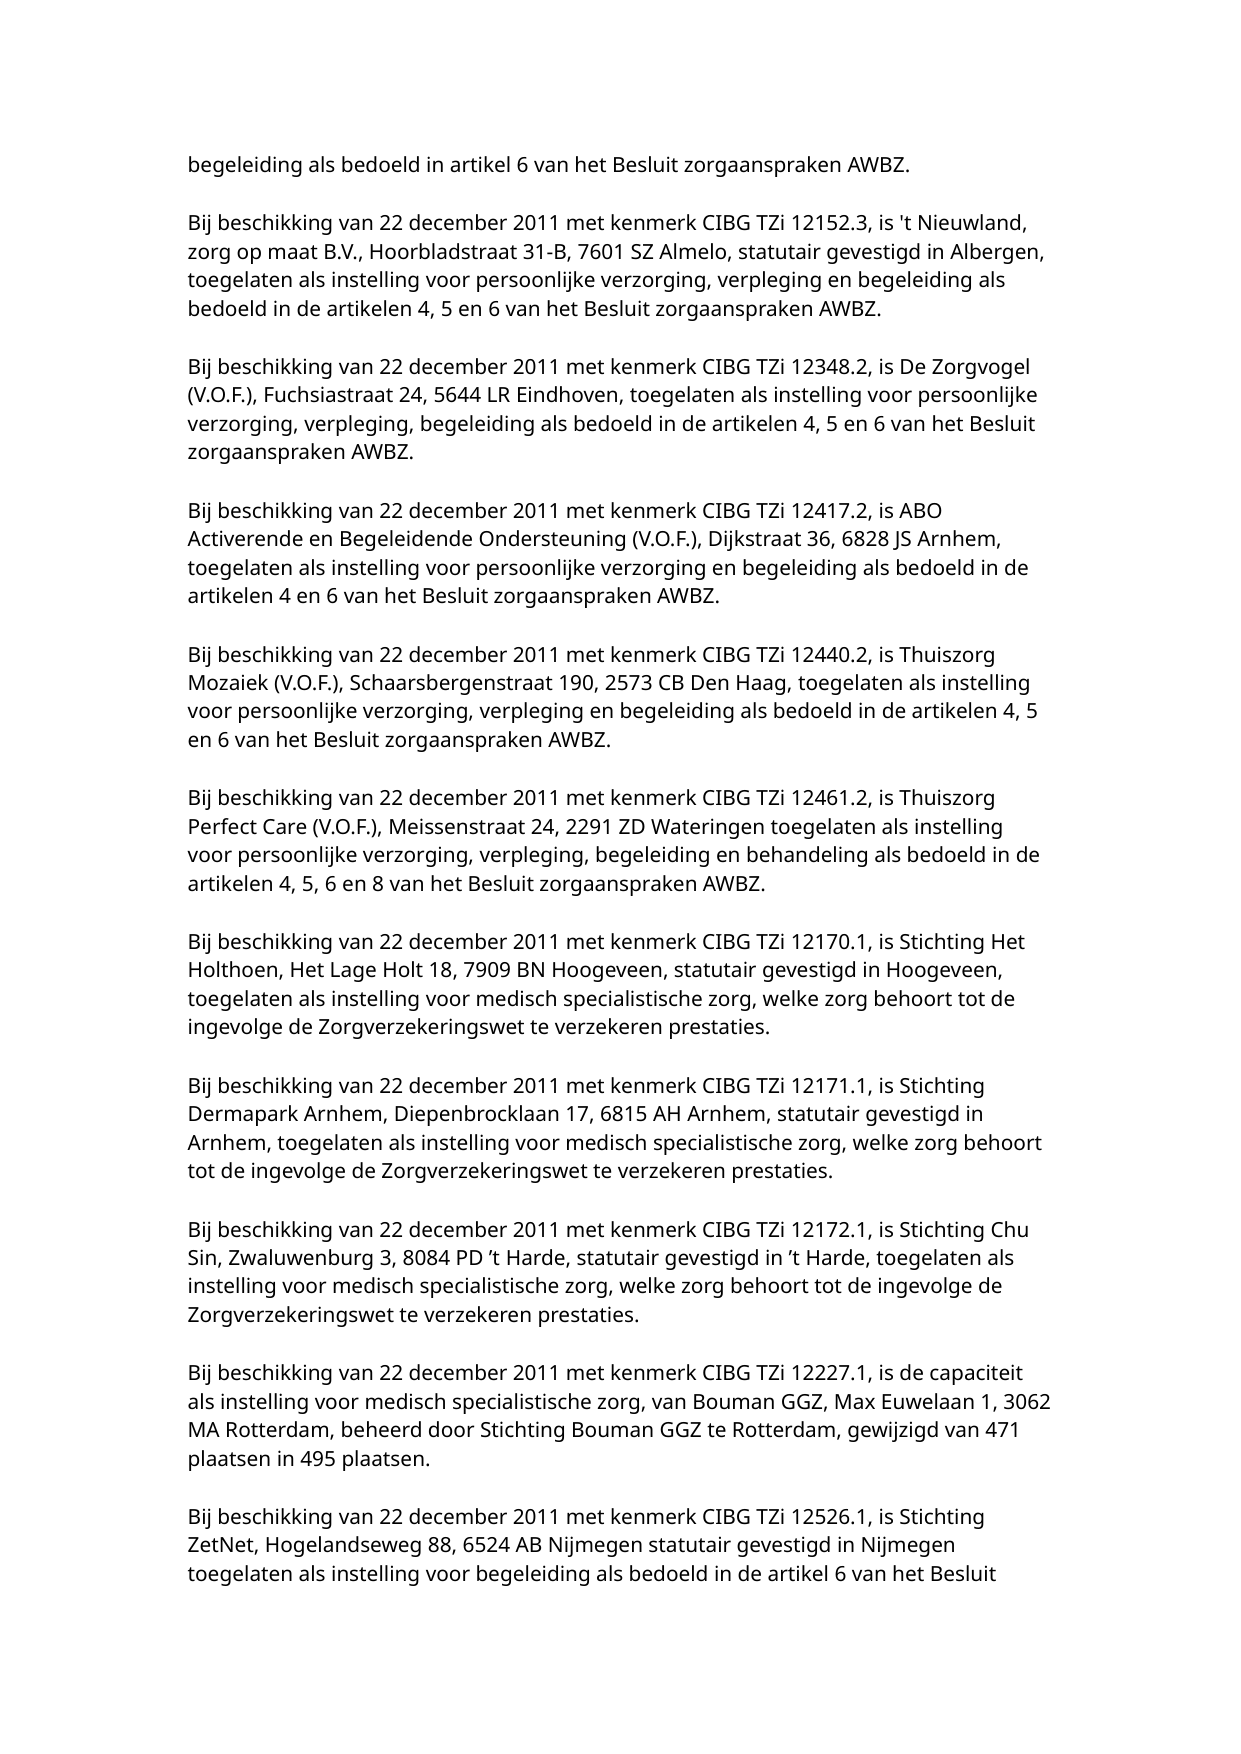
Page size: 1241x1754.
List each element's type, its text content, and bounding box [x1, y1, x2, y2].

text Bij beschikking van 22 december 2011 met kenmerk CIBG TZi 12417.2, is ABO Activerende en Begeleidende Ondersteuning (V.O.F.), Dijkstraat 36, 6828 JS Arnhem, toegelaten als instelling voor persoonlijke verzorging en begeleiding als bedoeld in de artikelen 4 en 6 van het Besluit zorgaanspraken AWBZ. [187, 496, 1053, 610]
text Bij beschikking van 22 december 2011 met kenmerk CIBG TZi 12227.1, is de capaciteit als instelling voor medisch specialistische zorg, van Bouman GGZ, Max Euwelaan 1, 3062 MA Rotterdam, beheerd door Stichting Bouman GGZ te Rotterdam, gewijzigd van 471 plaatsen in 495 plaatsen. [187, 1358, 1053, 1472]
text Bij beschikking van 22 december 2011 met kenmerk CIBG TZi 12152.3, is 't Nieuwland, zorg op maat B.V., Hoorbladstraat 31-B, 7601 SZ Almelo, statutair gevestigd in Albergen, toegelaten als instelling voor persoonlijke verzorging, verpleging en begeleiding als bedoeld in de artikelen 4, 5 en 6 van het Besluit zorgaanspraken AWBZ. [187, 208, 1053, 322]
text Bij beschikking van 22 december 2011 met kenmerk CIBG TZi 12526.1, is Stichting ZetNet, Hogelandseweg 88, 6524 AB Nijmegen statutair gevestigd in Nijmegen toegelaten als instelling voor begeleiding als bedoeld in de artikel 6 van het Besluit [187, 1502, 1053, 1587]
text Bij beschikking van 22 december 2011 met kenmerk CIBG TZi 12171.1, is Stichting Dermapark Arnhem, Diepenbrocklaan 17, 6815 AH Arnhem, statutair gevestigd in Arnhem, toegelaten als instelling voor medisch specialistische zorg, welke zorg behoort tot de ingevolge de Zorgverzekeringswet te verzekeren prestaties. [187, 1071, 1053, 1185]
text begeleiding als bedoeld in artikel 6 van het Besluit zorgaanspraken AWBZ. [187, 150, 1053, 178]
text Bij beschikking van 22 december 2011 met kenmerk CIBG TZi 12172.1, is Stichting Chu Sin, Zwaluwenburg 3, 8084 PD ’t Harde, statutair gevestigd in ’t Harde, toegelaten als instelling voor medisch specialistische zorg, welke zorg behoort tot de ingevolge de Zorgverzekeringswet te verzekeren prestaties. [187, 1215, 1053, 1328]
text Bij beschikking van 22 december 2011 met kenmerk CIBG TZi 12170.1, is Stichting Het Holthoen, Het Lage Holt 18, 7909 BN Hoogeveen, statutair gevestigd in Hoogeveen, toegelaten als instelling voor medisch specialistische zorg, welke zorg behoort tot de ingevolge de Zorgverzekeringswet te verzekeren prestaties. [187, 927, 1053, 1041]
text Bij beschikking van 22 december 2011 met kenmerk CIBG TZi 12461.2, is Thuiszorg Perfect Care (V.O.F.), Meissenstraat 24, 2291 ZD Wateringen toegelaten als instelling voor persoonlijke verzorging, verpleging, begeleiding en behandeling als bedoeld in de artikelen 4, 5, 6 en 8 van het Besluit zorgaanspraken AWBZ. [187, 783, 1053, 897]
text Bij beschikking van 22 december 2011 met kenmerk CIBG TZi 12440.2, is Thuiszorg Mozaiek (V.O.F.), Schaarsbergenstraat 190, 2573 CB Den Haag, toegelaten als instelling voor persoonlijke verzorging, verpleging en begeleiding als bedoeld in de artikelen 4, 5 en 6 van het Besluit zorgaanspraken AWBZ. [187, 640, 1053, 753]
text Bij beschikking van 22 december 2011 met kenmerk CIBG TZi 12348.2, is De Zorgvogel (V.O.F.), Fuchsiastraat 24, 5644 LR Eindhoven, toegelaten als instelling voor persoonlijke verzorging, verpleging, begeleiding als bedoeld in de artikelen 4, 5 en 6 van het Besluit zorgaanspraken AWBZ. [187, 352, 1053, 466]
